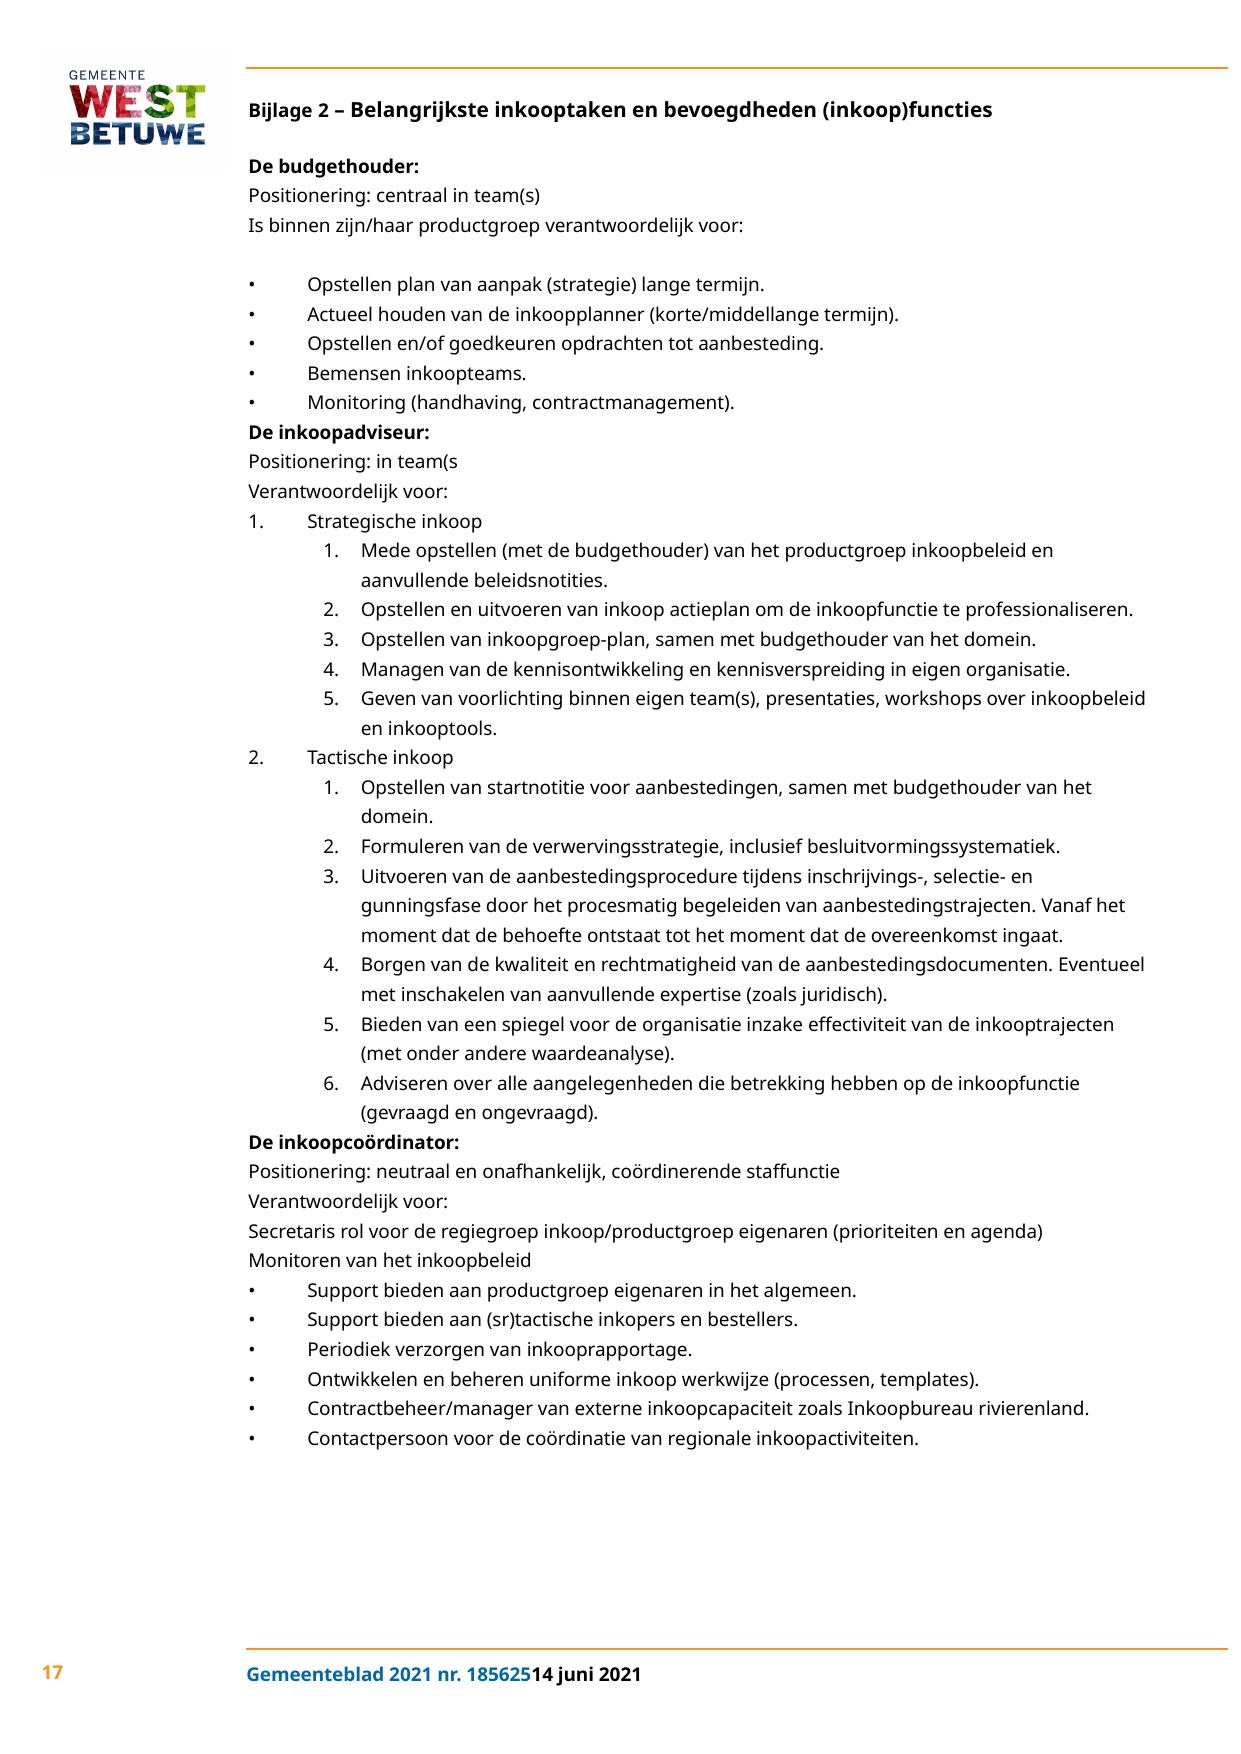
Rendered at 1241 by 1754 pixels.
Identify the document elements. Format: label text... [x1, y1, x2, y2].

list Opstellen van startnotitie voor aanbestedingen, samen met budgethouder van het domein. [323, 774, 1152, 829]
list Opstellen en uitvoeren van inkoop actieplan om de inkoopfunctie te professionaliseren. [323, 597, 1152, 622]
text De inkoopcoördinator: [248, 1129, 1152, 1155]
picture [41, 47, 231, 172]
text Positionering: in team(s [248, 449, 1152, 474]
list Actueel houden van de inkoopplanner (korte/middellange termijn). [248, 301, 1152, 327]
list Strategische inkoop [248, 508, 1152, 534]
list Uitvoeren van de aanbestedingsprocedure tijdens inschrijvings-, selectie- en gunningsfase door het procesmatig begeleiden van aanbestedingstrajecten. Vanaf het moment dat de behoefte ontstaat tot het moment dat de overeenkomst ingaat. [323, 863, 1152, 948]
list Bieden van een spiegel voor de organisatie inzake effectiviteit van de inkooptrajecten (met onder andere waardeanalyse). [323, 1011, 1152, 1066]
list Formuleren van de verwervingsstrategie, inclusief besluitvormingssystematiek. [323, 833, 1152, 859]
text Verantwoordelijk voor: [248, 478, 1152, 504]
list Opstellen en/of goedkeuren opdrachten tot aanbesteding. [248, 330, 1152, 356]
text Secretaris rol voor de regiegroep inkoop/productgroep eigenaren (prioriteiten en agenda) [248, 1218, 1152, 1244]
list Monitoring (handhaving, contractmanagement). [248, 389, 1152, 415]
list Contractbeheer/manager van externe inkoopcapaciteit zoals Inkoopbureau rivierenland. [248, 1395, 1152, 1421]
list Opstellen van inkoopgroep-plan, samen met budgethouder van het domein. [323, 626, 1152, 652]
list Ontwikkelen en beheren uniforme inkoop werkwijze (processen, templates). [248, 1366, 1152, 1392]
list Tactische inkoop [248, 744, 1152, 770]
list Mede opstellen (met de budgethouder) van het productgroep inkoopbeleid en aanvullende beleidsnotities. [323, 537, 1152, 593]
list Bemensen inkoopteams. [248, 360, 1152, 386]
text De budgethouder: [248, 153, 1152, 179]
text Monitoren van het inkoopbeleid [248, 1247, 1152, 1273]
list Periodiek verzorgen van inkooprapportage. [248, 1336, 1152, 1362]
text Bijlage 2 – Belangrijkste inkooptaken en bevoegdheden (inkoop)functies [248, 95, 1152, 123]
text De inkoopadviseur: [248, 419, 1152, 445]
list Support bieden aan productgroep eigenaren in het algemeen. [248, 1277, 1152, 1303]
list Opstellen plan van aanpak (strategie) lange termijn. [248, 271, 1152, 297]
text Is binnen zijn/haar productgroep verantwoordelijk voor: [248, 212, 1152, 238]
list Managen van de kennisontwikkeling en kennisverspreiding in eigen organisatie. [323, 656, 1152, 682]
text Positionering: centraal in team(s) [248, 182, 1152, 208]
list Adviseren over alle aangelegenheden die betrekking hebben op de inkoopfunctie (gevraagd en ongevraagd). [323, 1070, 1152, 1125]
list Support bieden aan (sr)tactische inkopers en bestellers. [248, 1307, 1152, 1332]
list Geven van voorlichting binnen eigen team(s), presentaties, workshops over inkoopbeleid en inkooptools. [323, 685, 1152, 741]
list Borgen van de kwaliteit en rechtmatigheid van de aanbestedingsdocumenten. Eventueel met inschakelen van aanvullende expertise (zoals juridisch). [323, 952, 1152, 1007]
text Verantwoordelijk voor: [248, 1188, 1152, 1214]
list Contactpersoon voor de coördinatie van regionale inkoopactiviteiten. [248, 1425, 1152, 1451]
text Positionering: neutraal en onafhankelijk, coördinerende staffunctie [248, 1159, 1152, 1184]
